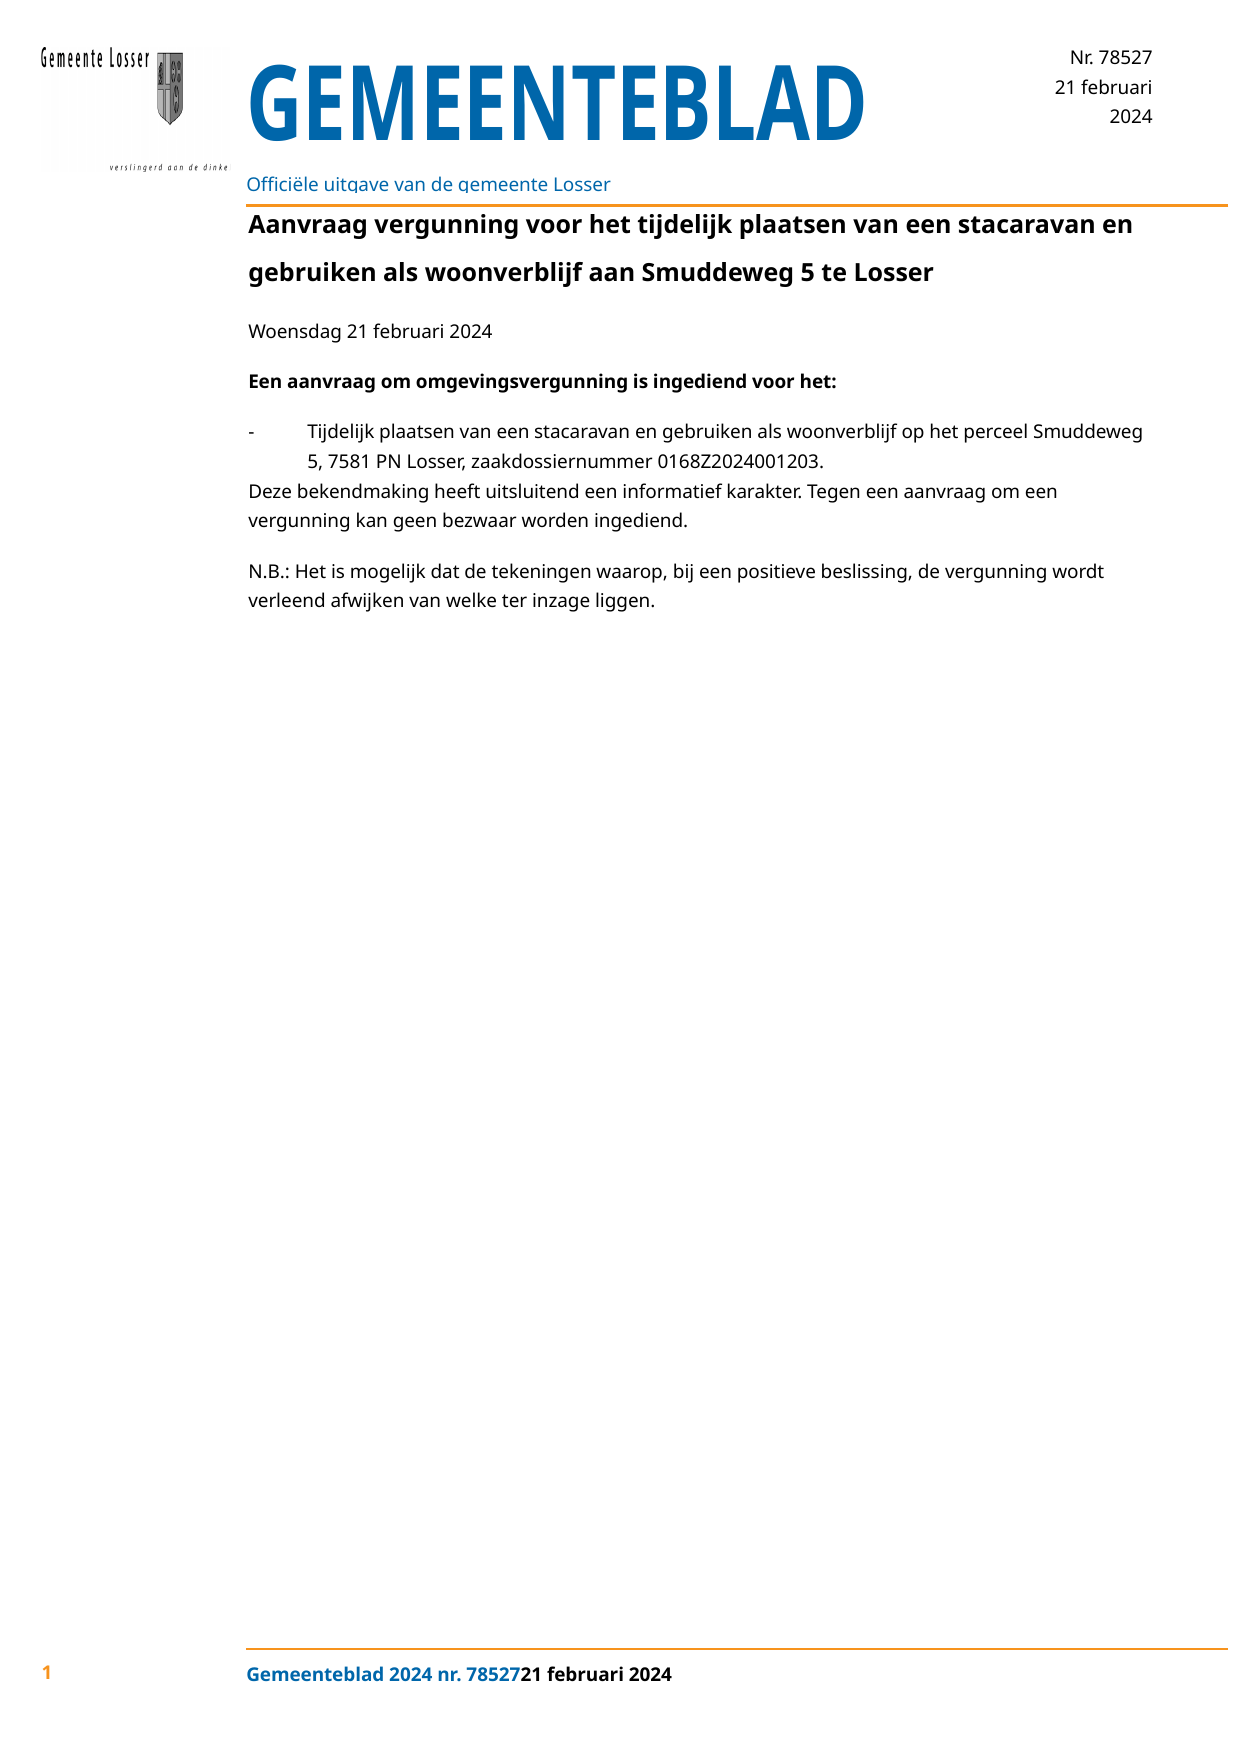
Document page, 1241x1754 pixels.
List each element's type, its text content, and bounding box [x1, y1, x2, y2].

list Tijdelijk plaatsen van een stacaravan en gebruiken als woonverblijf op het perceel Smuddeweg 5, 7581 PN Losser, zaakdossiernummer 0168Z2024001203. [248, 419, 1152, 474]
picture [41, 47, 231, 172]
text N.B.: Het is mogelijk dat de tekeningen waarop, bij een positieve beslissing, de vergunning wordt verleend afwijken van welke ter inzage liggen. [248, 558, 1152, 613]
text Aanvraag vergunning voor het tijdelijk plaatsen van een stacaravan en gebruiken als woonverblijf aan Smuddeweg 5 te Losser [248, 207, 1152, 288]
text Woensdag 21 februari 2024 [248, 318, 1152, 344]
text Een aanvraag om omgevingsvergunning is ingediend voor het: [248, 368, 1152, 394]
text Deze bekendmaking heeft uitsluitend een informatief karakter. Tegen een aanvraag om een vergunning kan geen bezwaar worden ingediend. [248, 478, 1152, 533]
